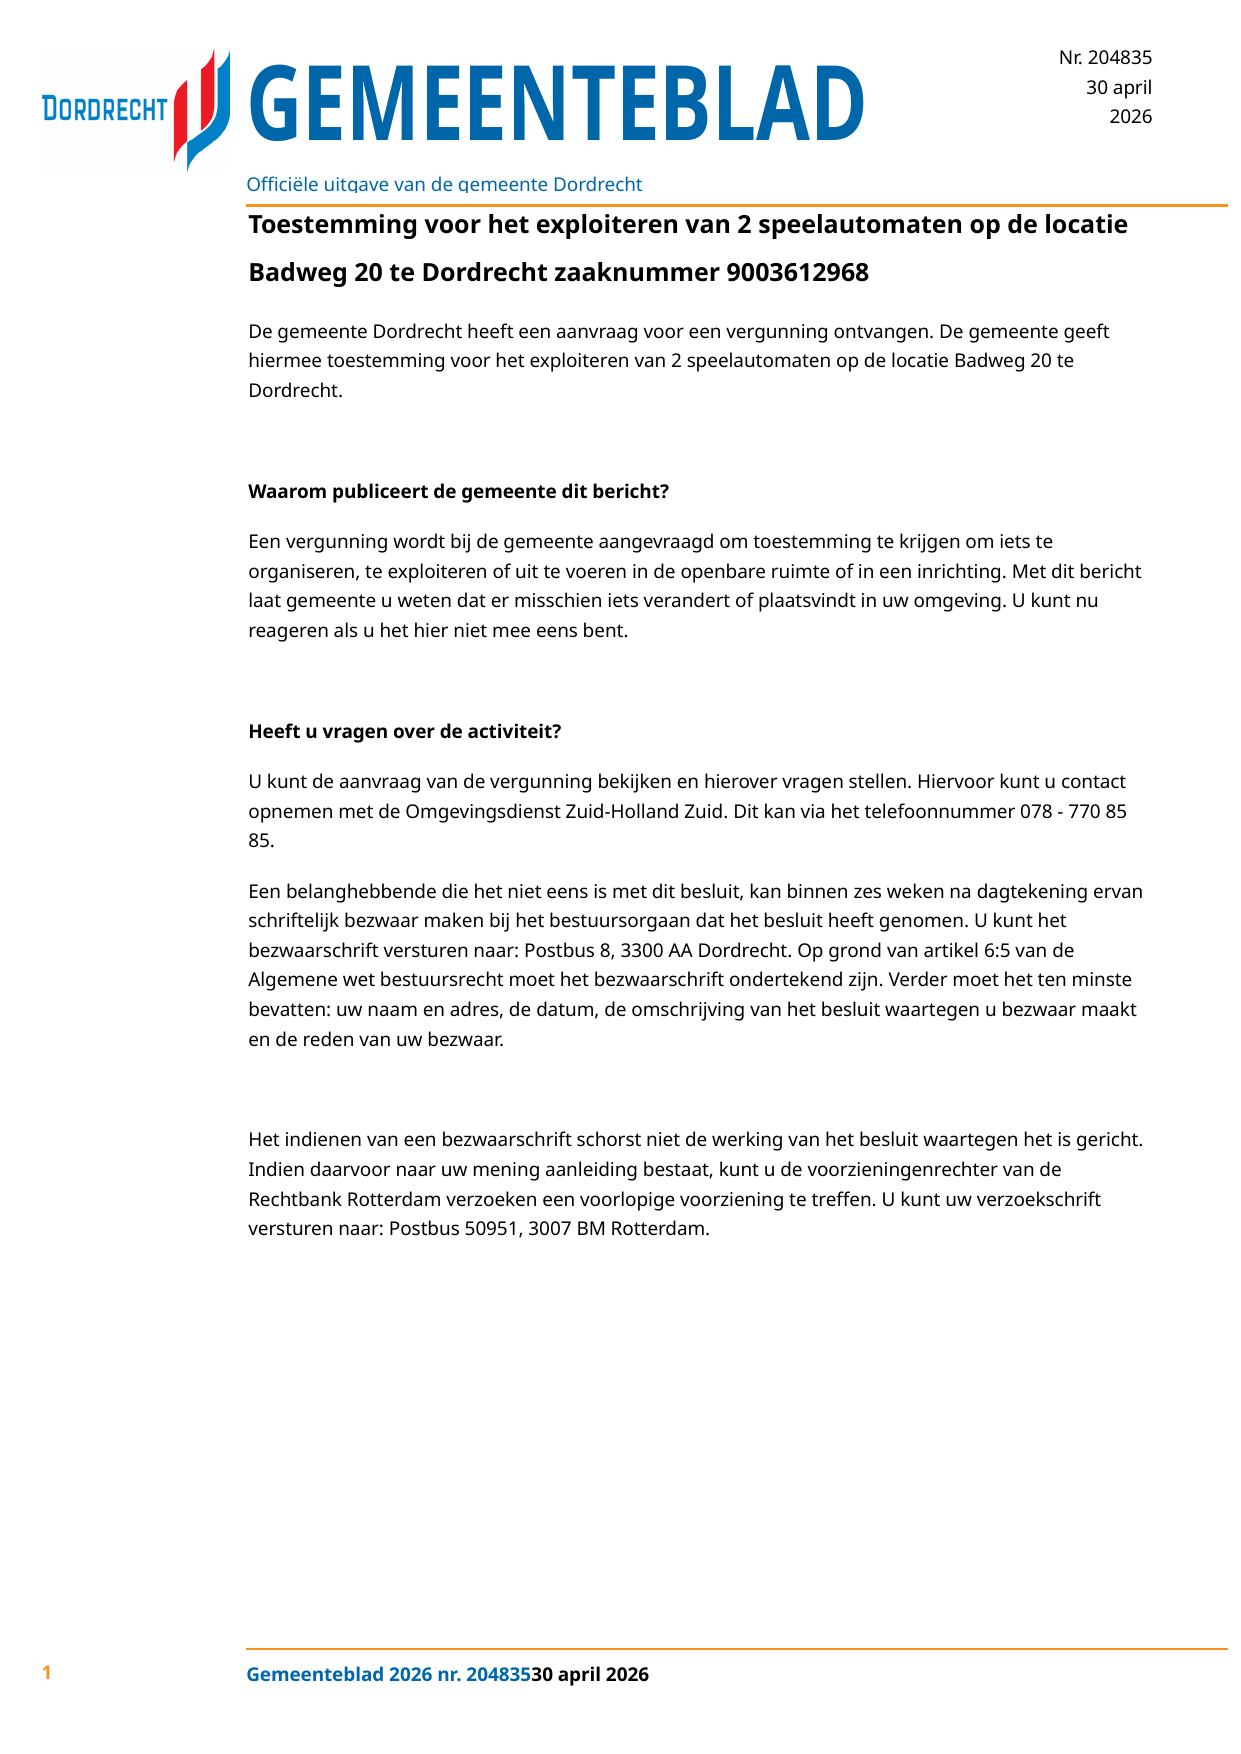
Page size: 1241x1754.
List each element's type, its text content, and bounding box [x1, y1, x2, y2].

text De gemeente Dordrecht heeft een aanvraag voor een vergunning ontvangen. De gemeente geeft hiermee toestemming voor het exploiteren van 2 speelautomaten op de locatie Badweg 20 te Dordrecht. [248, 318, 1152, 403]
text Een vergunning wordt bij de gemeente aangevraagd om toestemming te krijgen om iets te organiseren, te exploiteren of uit te voeren in de openbare ruimte of in een inrichting. Met dit bericht laat gemeente u weten dat er misschien iets verandert of plaatsvindt in uw omgeving. U kunt nu reageren als u het hier niet mee eens bent. [248, 528, 1152, 643]
text U kunt de aanvraag van de vergunning bekijken en hierover vragen stellen. Hiervoor kunt u contact opnemen met de Omgevingsdienst Zuid-Holland Zuid. Dit kan via het telefoonnummer 078 - 770 85 85. [248, 768, 1152, 853]
text Heeft u vragen over de activiteit? [248, 718, 1152, 744]
picture [41, 47, 231, 172]
text Het indienen van een bezwaarschrift schorst niet de werking van het besluit waartegen het is gericht. Indien daarvoor naar uw mening aanleiding bestaat, kunt u de voorzieningenrechter van de Rechtbank Rotterdam verzoeken een voorlopige voorziening te treffen. U kunt uw verzoekschrift versturen naar: Postbus 50951, 3007 BM Rotterdam. [248, 1127, 1152, 1241]
text Toestemming voor het exploiteren van 2 speelautomaten op de locatie Badweg 20 te Dordrecht zaaknummer 9003612968 [248, 207, 1152, 288]
text Waarom publiceert de gemeente dit bericht? [248, 478, 1152, 504]
text Een belanghebbende die het niet eens is met dit besluit, kan binnen zes weken na dagtekening ervan schriftelijk bezwaar maken bij het bestuursorgaan dat het besluit heeft genomen. U kunt het bezwaarschrift versturen naar: Postbus 8, 3300 AA Dordrecht. Op grond van artikel 6:5 van de Algemene wet bestuursrecht moet het bezwaarschrift ondertekend zijn. Verder moet het ten minste bevatten: uw naam en adres, de datum, de omschrijving van het besluit waartegen u bezwaar maakt en de reden van uw bezwaar. [248, 878, 1152, 1052]
